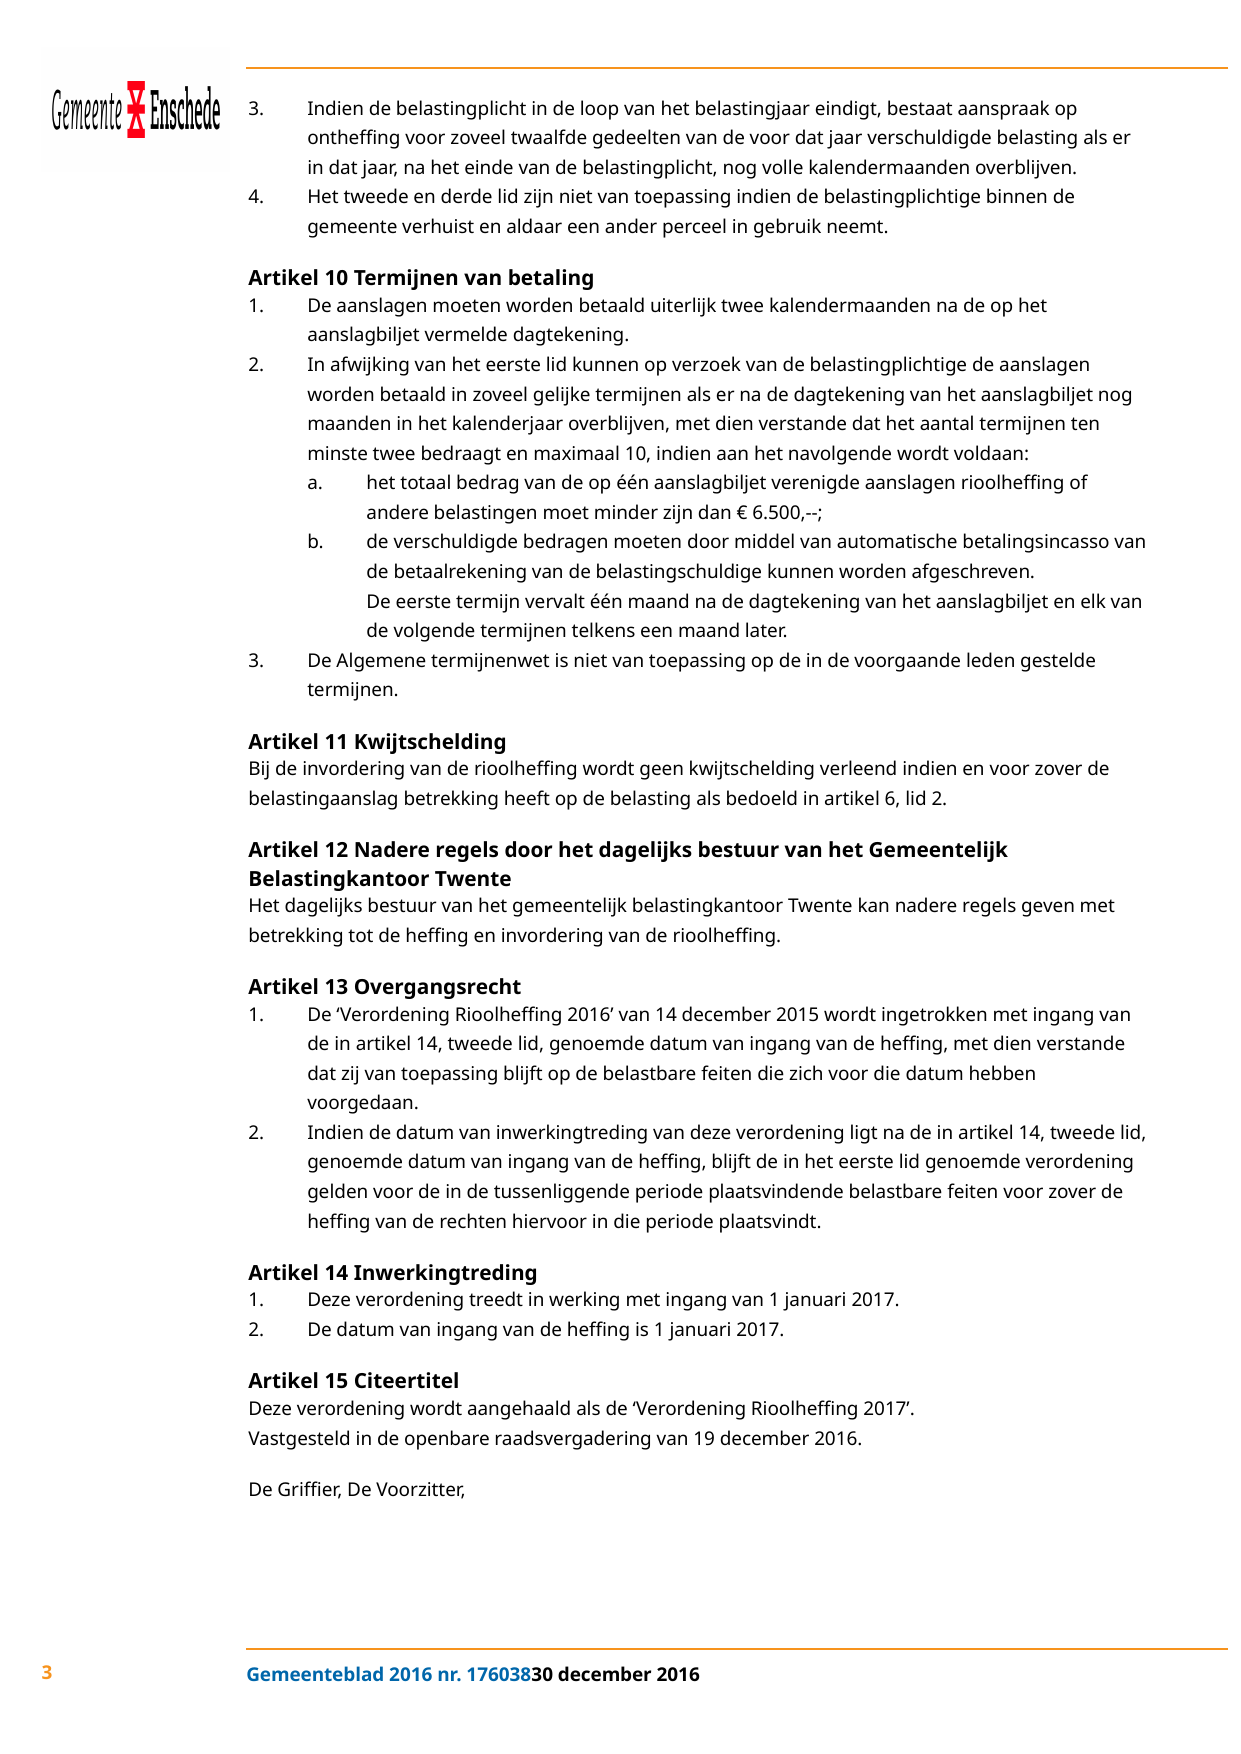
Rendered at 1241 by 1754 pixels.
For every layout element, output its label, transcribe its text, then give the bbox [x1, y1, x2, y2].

picture [41, 47, 231, 172]
list Het tweede en derde lid zijn niet van toepassing indien de belastingplichtige binnen de gemeente verhuist en aldaar een ander perceel in gebruik neemt. [248, 183, 1152, 239]
text Vastgesteld in de openbare raadsvergadering van 19 december 2016. [248, 1425, 1152, 1450]
text De Griffier, De Voorzitter, [248, 1476, 1152, 1502]
list Indien de datum van inwerkingtreding van deze verordening ligt na de in artikel 14, tweede lid, genoemde datum van ingang van de heffing, blijft de in het eerste lid genoemde verordening gelden voor de in de tussenliggende periode plaatsvindende belastbare feiten voor zover de heffing van de rechten hiervoor in die periode plaatsvindt. [248, 1119, 1152, 1233]
text Deze verordening wordt aangehaald als de ‘Verordening Rioolheffing 2017’. [248, 1395, 1152, 1421]
list De eerste termijn vervalt één maand na de dagtekening van het aanslagbiljet en elk van de volgende termijnen telkens een maand later. [307, 588, 1152, 643]
list In afwijking van het eerste lid kunnen op verzoek van de belastingplichtige de aanslagen worden betaald in zoveel gelijke termijnen als er na de dagtekening van het aanslagbiljet nog maanden in het kalenderjaar overblijven, met dien verstande dat het aantal termijnen ten minste twee bedraagt en maximaal 10, indien aan het navolgende wordt voldaan: [248, 351, 1152, 466]
text Artikel 10 Termijnen van betaling [248, 263, 1152, 292]
text Artikel 14 Inwerkingtreding [248, 1258, 1152, 1287]
text Het dagelijks bestuur van het gemeentelijk belastingkantoor Twente kan nadere regels geven met betrekking tot de heffing en invordering van de rioolheffing. [248, 892, 1152, 948]
list De Algemene termijnenwet is niet van toepassing op de in de voorgaande leden gestelde termijnen. [248, 647, 1152, 702]
text Artikel 15 Citeertitel [248, 1367, 1152, 1395]
list Deze verordening treedt in werking met ingang van 1 januari 2017. [248, 1287, 1152, 1312]
text Artikel 11 Kwijtschelding [248, 727, 1152, 755]
list Indien de belastingplicht in de loop van het belastingjaar eindigt, bestaat aanspraak op ontheffing voor zoveel twaalfde gedeelten van de voor dat jaar verschuldigde belasting als er in dat jaar, na het einde van de belastingplicht, nog volle kalendermaanden overblijven. [248, 95, 1152, 180]
list De ‘Verordening Rioolheffing 2016’ van 14 december 2015 wordt ingetrokken met ingang van de in artikel 14, tweede lid, genoemde datum van ingang van de heffing, met dien verstande dat zij van toepassing blijft op de belastbare feiten die zich voor die datum hebben voorgedaan. [248, 1001, 1152, 1115]
list De aanslagen moeten worden betaald uiterlijk twee kalendermaanden na de op het aanslagbiljet vermelde dagtekening. [248, 292, 1152, 347]
list het totaal bedrag van de op één aanslagbiljet verenigde aanslagen rioolheffing of andere belastingen moet minder zijn dan € 6.500,--; [307, 469, 1152, 525]
list De datum van ingang van de heffing is 1 januari 2017. [248, 1316, 1152, 1342]
text Bij de invordering van de rioolheffing wordt geen kwijtschelding verleend indien en voor zover de belastingaanslag betrekking heeft op de belasting als bedoeld in artikel 6, lid 2. [248, 755, 1152, 811]
text Artikel 12 Nadere regels door het dagelijks bestuur van het Gemeentelijk Belastingkantoor Twente [248, 835, 1152, 892]
text Artikel 13 Overgangsrecht [248, 972, 1152, 1001]
list de verschuldigde bedragen moeten door middel van automatische betalingsincasso van de betaalrekening van de belastingschuldige kunnen worden afgeschreven. [307, 529, 1152, 584]
